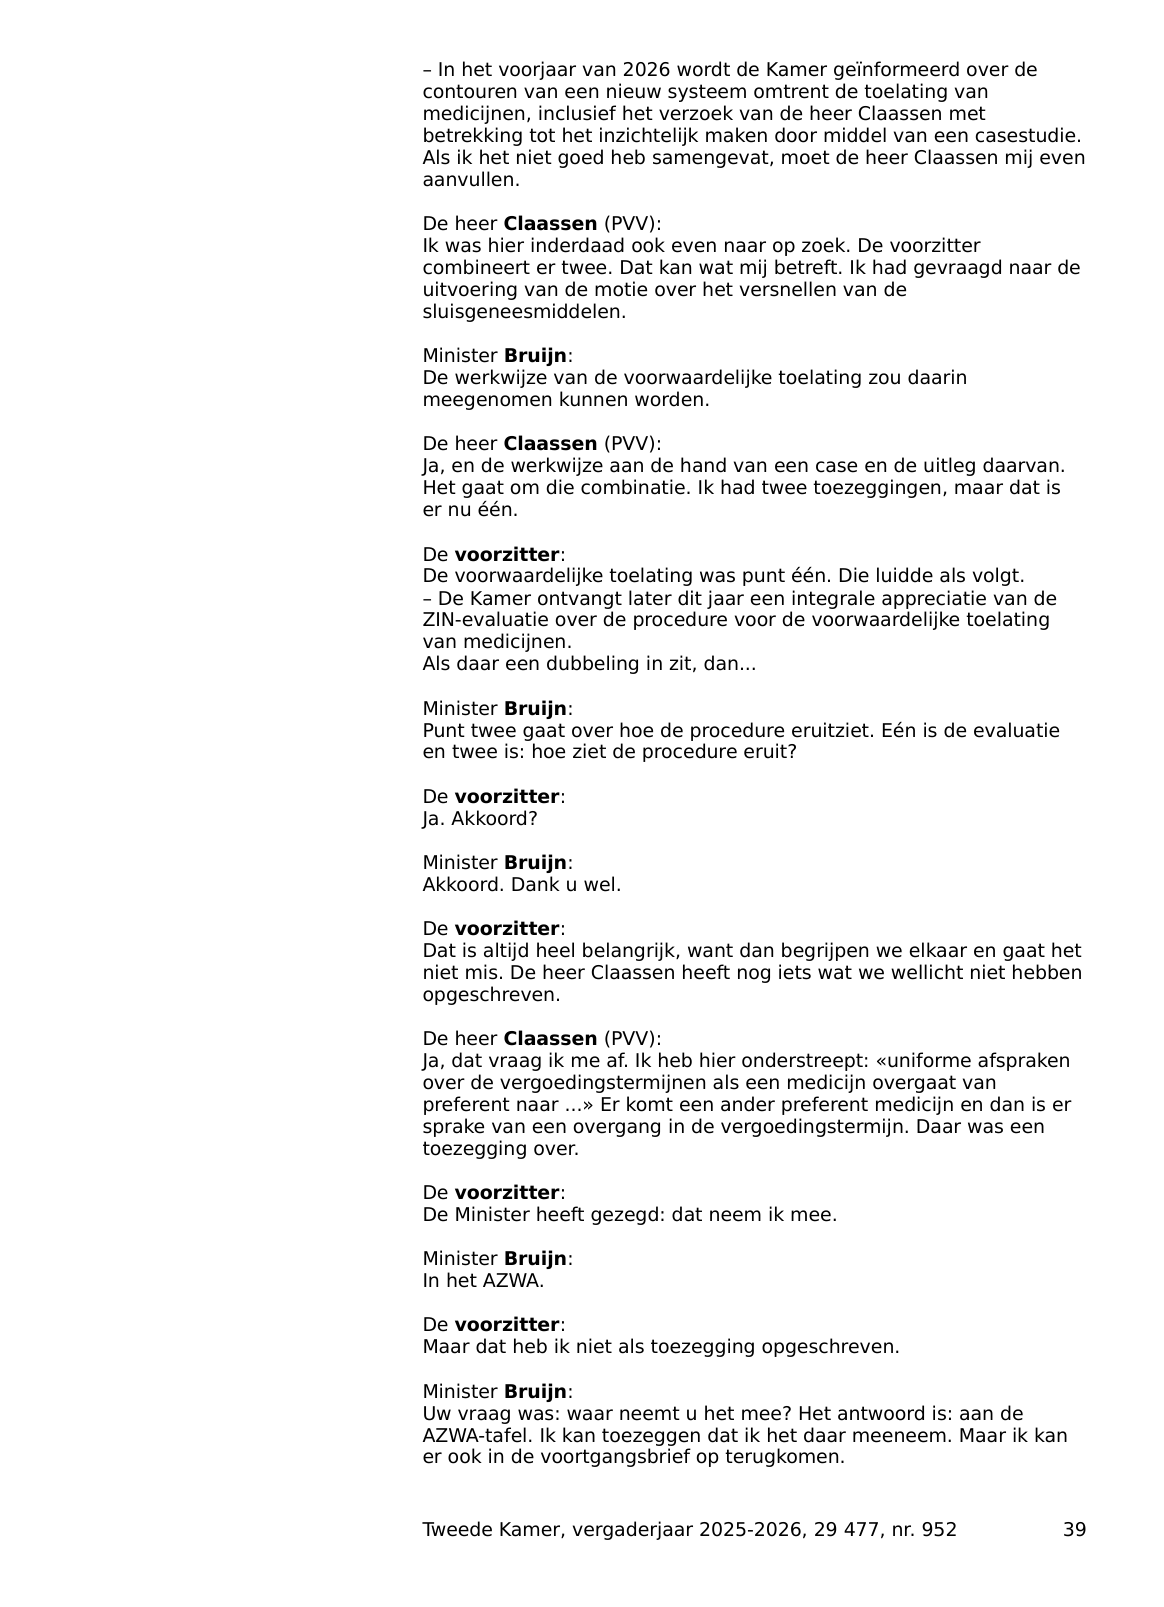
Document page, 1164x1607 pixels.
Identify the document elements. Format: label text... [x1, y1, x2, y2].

text De voorzitter: [422, 1314, 1087, 1336]
text De voorzitter: [422, 543, 1087, 565]
text De voorwaardelijke toelating was punt één. Die luidde als volgt. [422, 565, 1087, 587]
text Minister Bruijn: [422, 697, 1087, 719]
text Ik was hier inderdaad ook even naar op zoek. De voorzitter combineert er twee. Dat kan wat mij betreft. Ik had gevraagd naar de uitvoering van de motie over het versnellen van de sluisgeneesmiddelen. [422, 235, 1087, 323]
text Ja, dat vraag ik me af. Ik heb hier onderstreept: «uniforme afspraken over de vergoedingstermijnen als een medicijn overgaat van preferent naar ...» Er komt een ander preferent medicijn en dan is er sprake van een overgang in de vergoedingstermijn. Daar was een toezegging over. [422, 1050, 1087, 1160]
text Als ik het niet goed heb samengevat, moet de heer Claassen mij even aanvullen. [422, 147, 1087, 191]
text Ja, en de werkwijze aan de hand van een case en de uitleg daarvan. Het gaat om die combinatie. Ik had twee toezeggingen, maar dat is er nu één. [422, 455, 1087, 521]
text Maar dat heb ik niet als toezegging opgeschreven. [422, 1336, 1087, 1358]
text Uw vraag was: waar neemt u het mee? Het antwoord is: aan de AZWA-tafel. Ik kan toezeggen dat ik het daar meeneem. Maar ik kan er ook in de voortgangsbrief op terugkomen. [422, 1402, 1087, 1468]
text Dat is altijd heel belangrijk, want dan begrijpen we elkaar en gaat het niet mis. De heer Claassen heeft nog iets wat we wellicht niet hebben opgeschreven. [422, 940, 1087, 1006]
text De heer Claassen (PVV): [422, 433, 1087, 455]
text De werkwijze van de voorwaardelijke toelating zou daarin meegenomen kunnen worden. [422, 367, 1087, 411]
text Akkoord. Dank u wel. [422, 874, 1087, 896]
text – De Kamer ontvangt later dit jaar een integrale appreciatie van de ZIN-evaluatie over de procedure voor de voorwaardelijke toelating van medicijnen. [422, 587, 1087, 653]
text De voorzitter: [422, 1182, 1087, 1204]
text Punt twee gaat over hoe de procedure eruitziet. Eén is de evaluatie en twee is: hoe ziet de procedure eruit? [422, 719, 1087, 763]
text Minister Bruijn: [422, 345, 1087, 367]
text Minister Bruijn: [422, 1248, 1087, 1270]
text De heer Claassen (PVV): [422, 213, 1087, 235]
text Minister Bruijn: [422, 852, 1087, 874]
text Als daar een dubbeling in zit, dan... [422, 653, 1087, 675]
text In het AZWA. [422, 1270, 1087, 1292]
text Ja. Akkoord? [422, 808, 1087, 829]
text De voorzitter: [422, 918, 1087, 940]
text De voorzitter: [422, 786, 1087, 808]
text Minister Bruijn: [422, 1381, 1087, 1402]
text De heer Claassen (PVV): [422, 1028, 1087, 1050]
text – In het voorjaar van 2026 wordt de Kamer geïnformeerd over de contouren van een nieuw systeem omtrent de toelating van medicijnen, inclusief het verzoek van de heer Claassen met betrekking tot het inzichtelijk maken door middel van een casestudie. [422, 59, 1087, 147]
text De Minister heeft gezegd: dat neem ik mee. [422, 1204, 1087, 1226]
